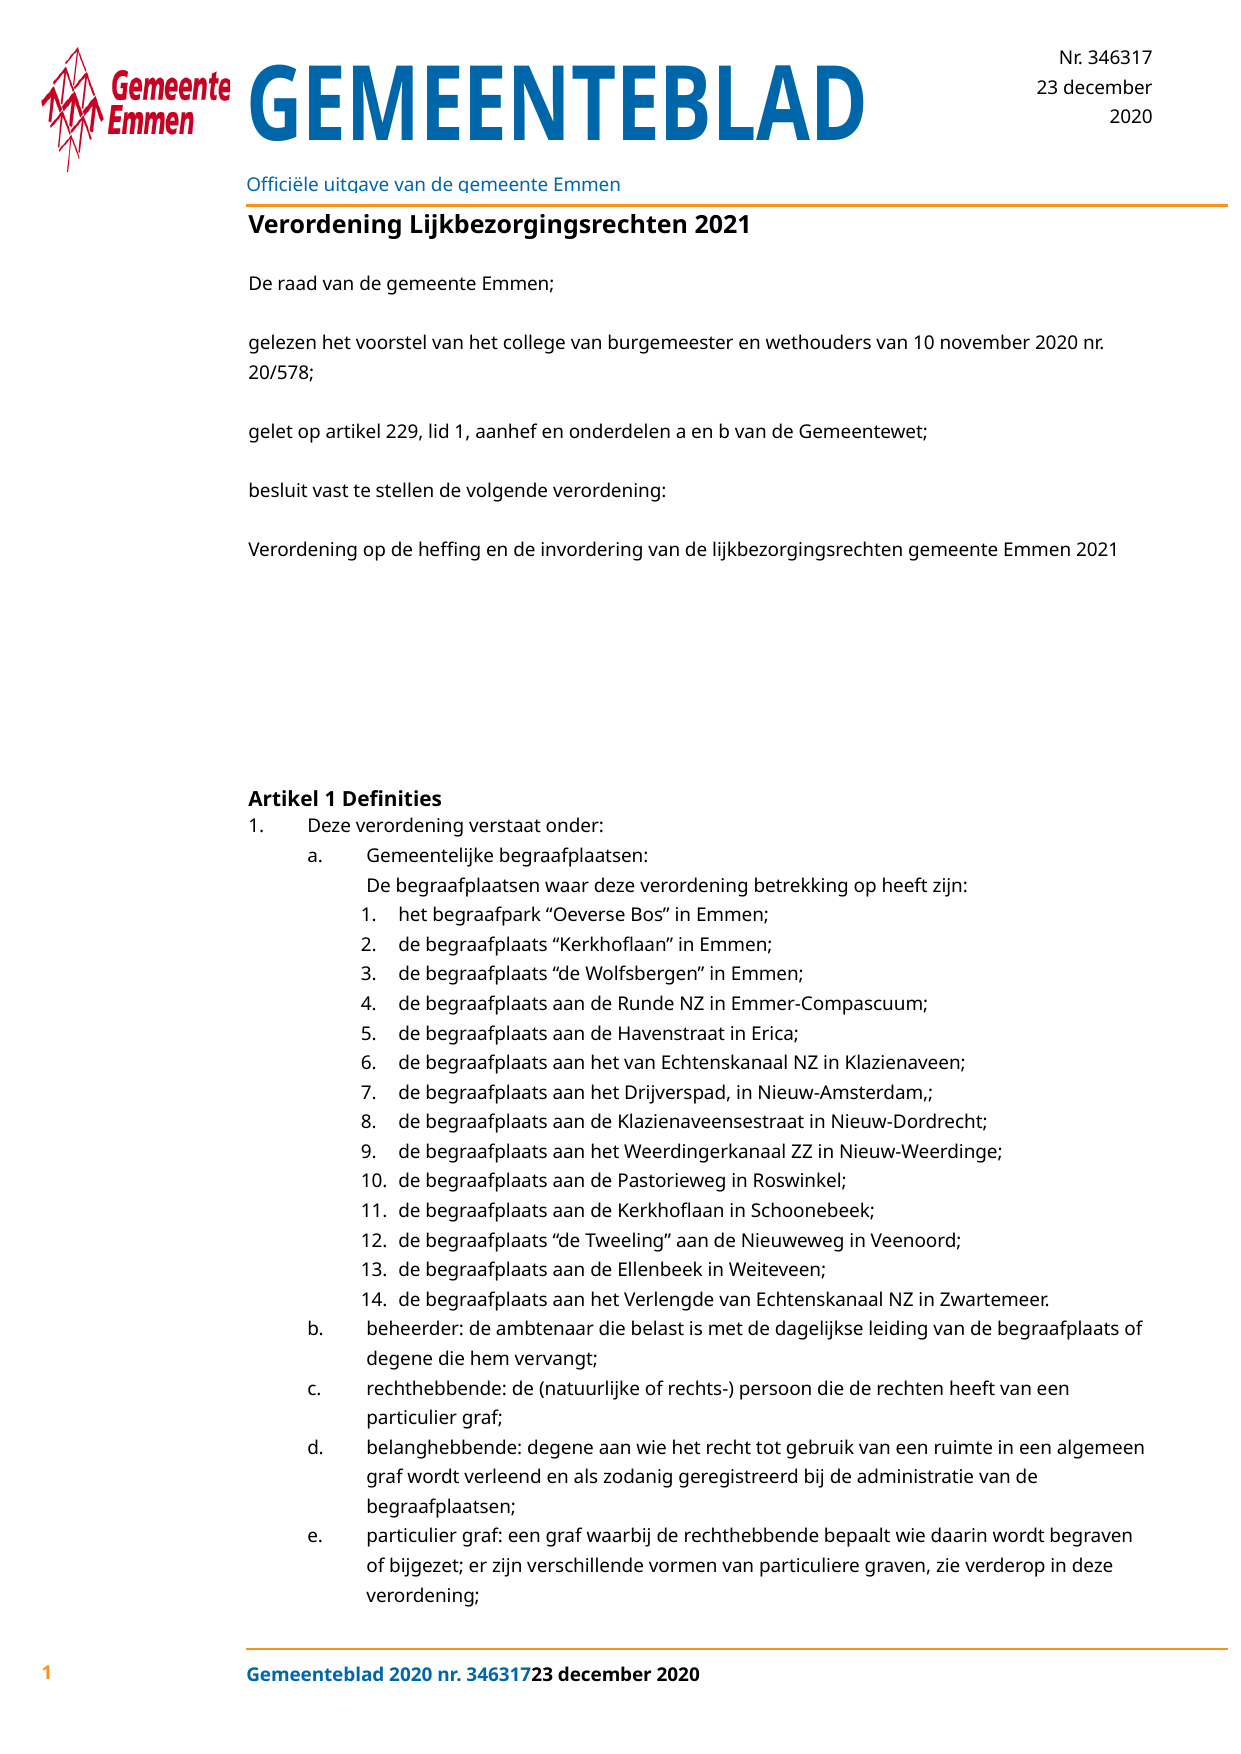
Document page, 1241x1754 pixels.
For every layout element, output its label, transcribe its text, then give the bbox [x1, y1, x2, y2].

list rechthebbende: de (natuurlijke of rechts-) persoon die de rechten heeft van een particulier graf; [307, 1375, 1152, 1430]
list de begraafplaats “de Tweeling” aan de Nieuweweg in Veenoord; [361, 1227, 1152, 1252]
text Verordening Lijkbezorgingsrechten 2021 [248, 207, 1152, 241]
list particulier graf: een graf waarbij de rechthebbende bepaalt wie daarin wordt begraven of bijgezet; er zijn verschillende vormen van particuliere graven, zie verderop in deze verordening; [307, 1523, 1152, 1607]
text Artikel 1 Definities [248, 784, 1152, 813]
text Verordening op de heffing en de invordering van de lijkbezorgingsrechten gemeente Emmen 2021 [248, 537, 1152, 562]
list de begraafplaats aan het Drijverspad, in Nieuw-Amsterdam,; [361, 1079, 1152, 1104]
list het begraafpark “Oeverse Bos” in Emmen; [361, 901, 1152, 927]
list de begraafplaats aan de Kerkhoflaan in Schoonebeek; [361, 1197, 1152, 1223]
list de begraafplaats aan het Verlengde van Echtenskanaal NZ in Zwartemeer. [361, 1286, 1152, 1312]
list de begraafplaats aan het van Echtenskanaal NZ in Klazienaveen; [361, 1049, 1152, 1075]
list belanghebbende: degene aan wie het recht tot gebruik van een ruimte in een algemeen graf wordt verleend en als zodanig geregistreerd bij de administratie van de begraafplaatsen; [307, 1434, 1152, 1519]
list de begraafplaats aan het Weerdingerkanaal ZZ in Nieuw-Weerdinge; [361, 1138, 1152, 1164]
list Gemeentelijke begraafplaatsen: [307, 842, 1152, 868]
list Deze verordening verstaat onder: [248, 813, 1152, 838]
list de begraafplaats “de Wolfsbergen” in Emmen; [361, 961, 1152, 986]
list de begraafplaats aan de Klazienaveensestraat in Nieuw-Dordrecht; [361, 1108, 1152, 1134]
text gelet op artikel 229, lid 1, aanhef en onderdelen a en b van de Gemeentewet; [248, 418, 1152, 444]
list De begraafplaatsen waar deze verordening betrekking op heeft zijn: [307, 872, 1152, 897]
list de begraafplaats aan de Havenstraat in Erica; [361, 1020, 1152, 1045]
list de begraafplaats aan de Runde NZ in Emmer-Compascuum; [361, 990, 1152, 1016]
text gelezen het voorstel van het college van burgemeester en wethouders van 10 november 2020 nr. 20/578; [248, 329, 1152, 385]
list beheerder: de ambtenaar die belast is met de dagelijkse leiding van de begraafplaats of degene die hem vervangt; [307, 1316, 1152, 1371]
picture [41, 47, 231, 172]
list de begraafplaats aan de Ellenbeek in Weiteveen; [361, 1256, 1152, 1282]
text De raad van de gemeente Emmen; [248, 270, 1152, 296]
list de begraafplaats aan de Pastorieweg in Roswinkel; [361, 1168, 1152, 1193]
text besluit vast te stellen de volgende verordening: [248, 477, 1152, 503]
list de begraafplaats “Kerkhoflaan” in Emmen; [361, 931, 1152, 957]
